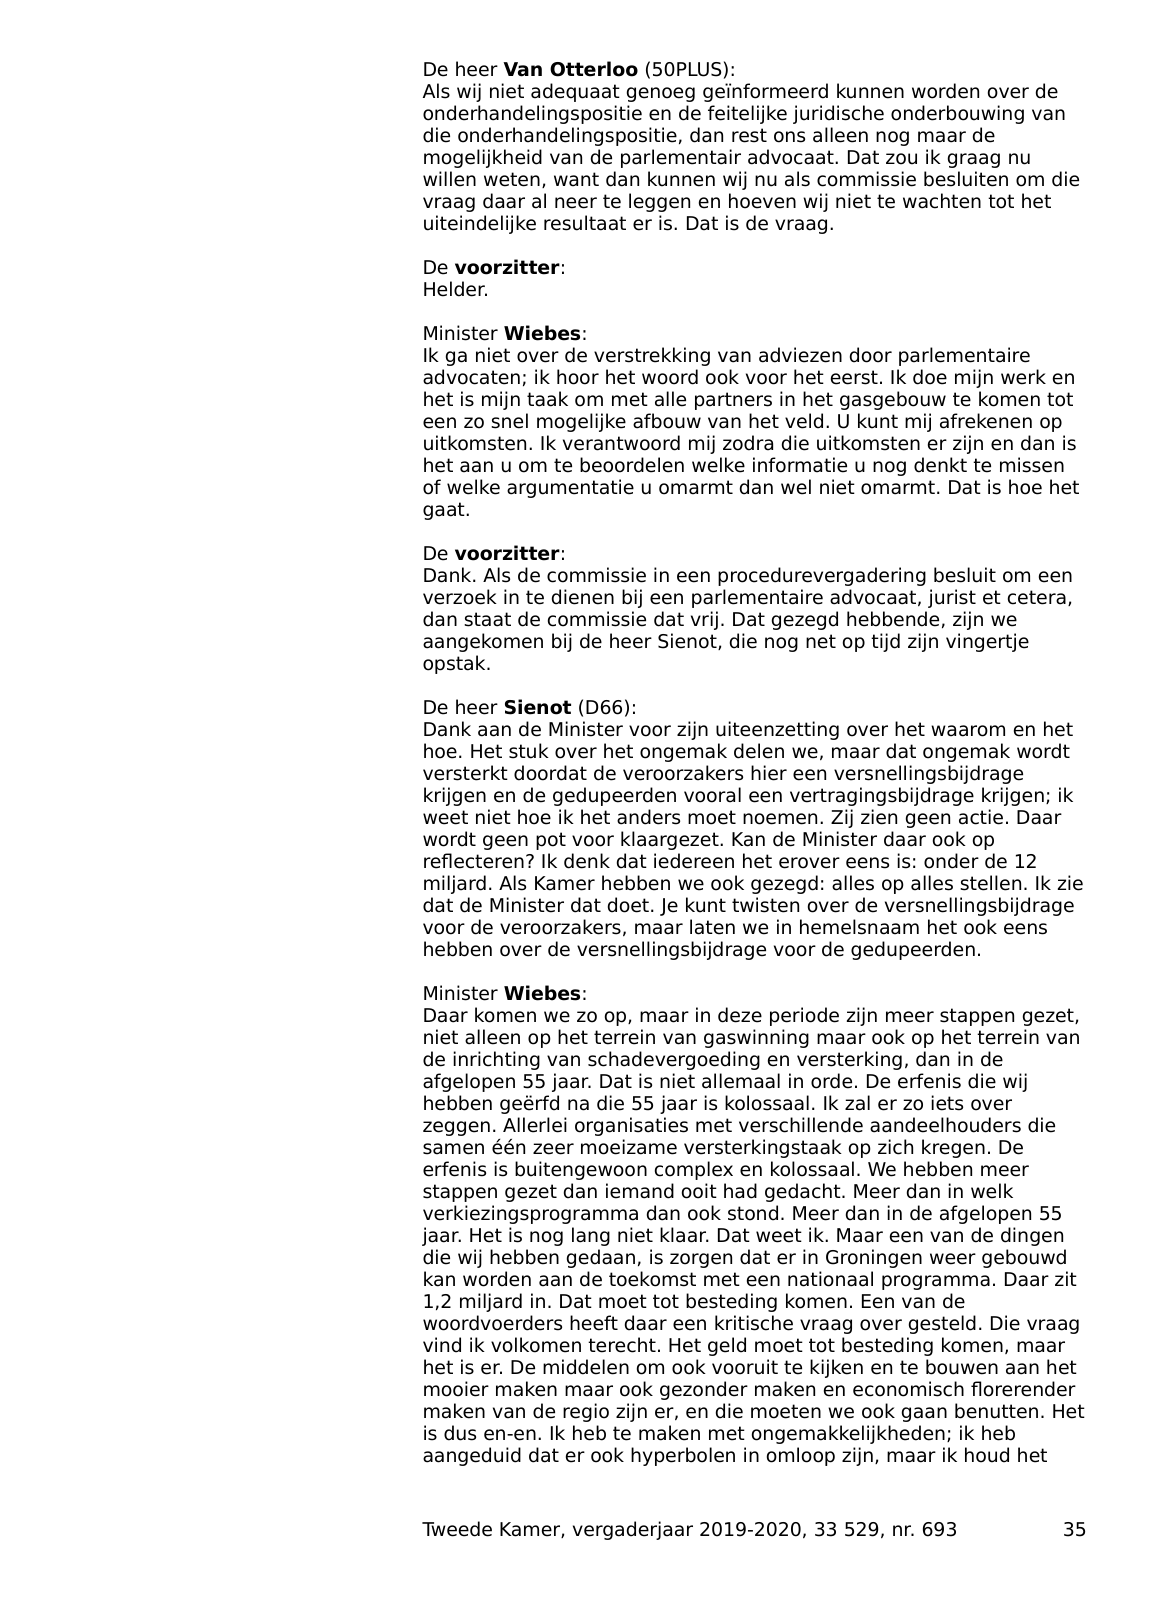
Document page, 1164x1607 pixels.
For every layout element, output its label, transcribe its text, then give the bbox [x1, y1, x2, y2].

text De heer Sienot (D66): [422, 697, 1087, 719]
text Ik ga niet over de verstrekking van adviezen door parlementaire advocaten; ik hoor het woord ook voor het eerst. Ik doe mijn werk en het is mijn taak om met alle partners in het gasgebouw te komen tot een zo snel mogelijke afbouw van het veld. U kunt mij afrekenen op uitkomsten. Ik verantwoord mij zodra die uitkomsten er zijn en dan is het aan u om te beoordelen welke informatie u nog denkt te missen of welke argumentatie u omarmt dan wel niet omarmt. Dat is hoe het gaat. [422, 345, 1087, 521]
text De voorzitter: [422, 543, 1087, 565]
text Dank. Als de commissie in een procedurevergadering besluit om een verzoek in te dienen bij een parlementaire advocaat, jurist et cetera, dan staat de commissie dat vrij. Dat gezegd hebbende, zijn we aangekomen bij de heer Sienot, die nog net op tijd zijn vingertje opstak. [422, 565, 1087, 675]
text De voorzitter: [422, 257, 1087, 279]
text De heer Van Otterloo (50PLUS): [422, 59, 1087, 81]
text Daar komen we zo op, maar in deze periode zijn meer stappen gezet, niet alleen op het terrein van gaswinning maar ook op het terrein van de inrichting van schadevergoeding en versterking, dan in de afgelopen 55 jaar. Dat is niet allemaal in orde. De erfenis die wij hebben geërfd na die 55 jaar is kolossaal. Ik zal er zo iets over zeggen. Allerlei organisaties met verschillende aandeelhouders die samen één zeer moeizame versterkingstaak op zich kregen. De erfenis is buitengewoon complex en kolossaal. We hebben meer stappen gezet dan iemand ooit had gedacht. Meer dan in welk verkiezingsprogramma dan ook stond. Meer dan in de afgelopen 55 jaar. Het is nog lang niet klaar. Dat weet ik. Maar een van de dingen die wij hebben gedaan, is zorgen dat er in Groningen weer gebouwd kan worden aan de toekomst met een nationaal programma. Daar zit 1,2 miljard in. Dat moet tot besteding komen. Een van de woordvoerders heeft daar een kritische vraag over gesteld. Die vraag vind ik volkomen terecht. Het geld moet tot besteding komen, maar het is er. De middelen om ook vooruit te kijken en te bouwen aan het mooier maken maar ook gezonder maken en economisch florerender maken van de regio zijn er, en die moeten we ook gaan benutten. Het is dus en-en. Ik heb te maken met ongemakkelijkheden; ik heb aangeduid dat er ook hyperbolen in omloop zijn, maar ik houd het [422, 1005, 1087, 1467]
text Als wij niet adequaat genoeg geïnformeerd kunnen worden over de onderhandelingspositie en de feitelijke juridische onderbouwing van die onderhandelingspositie, dan rest ons alleen nog maar de mogelijkheid van de parlementair advocaat. Dat zou ik graag nu willen weten, want dan kunnen wij nu als commissie besluiten om die vraag daar al neer te leggen en hoeven wij niet te wachten tot het uiteindelijke resultaat er is. Dat is de vraag. [422, 81, 1087, 235]
text Dank aan de Minister voor zijn uiteenzetting over het waarom en het hoe. Het stuk over het ongemak delen we, maar dat ongemak wordt versterkt doordat de veroorzakers hier een versnellingsbijdrage krijgen en de gedupeerden vooral een vertragingsbijdrage krijgen; ik weet niet hoe ik het anders moet noemen. Zij zien geen actie. Daar wordt geen pot voor klaargezet. Kan de Minister daar ook op reflecteren? Ik denk dat iedereen het erover eens is: onder de 12 miljard. Als Kamer hebben we ook gezegd: alles op alles stellen. Ik zie dat de Minister dat doet. Je kunt twisten over de versnellingsbijdrage voor de veroorzakers, maar laten we in hemelsnaam het ook eens hebben over de versnellingsbijdrage voor de gedupeerden. [422, 719, 1087, 961]
text Minister Wiebes: [422, 323, 1087, 345]
text Helder. [422, 279, 1087, 301]
text Minister Wiebes: [422, 983, 1087, 1005]
